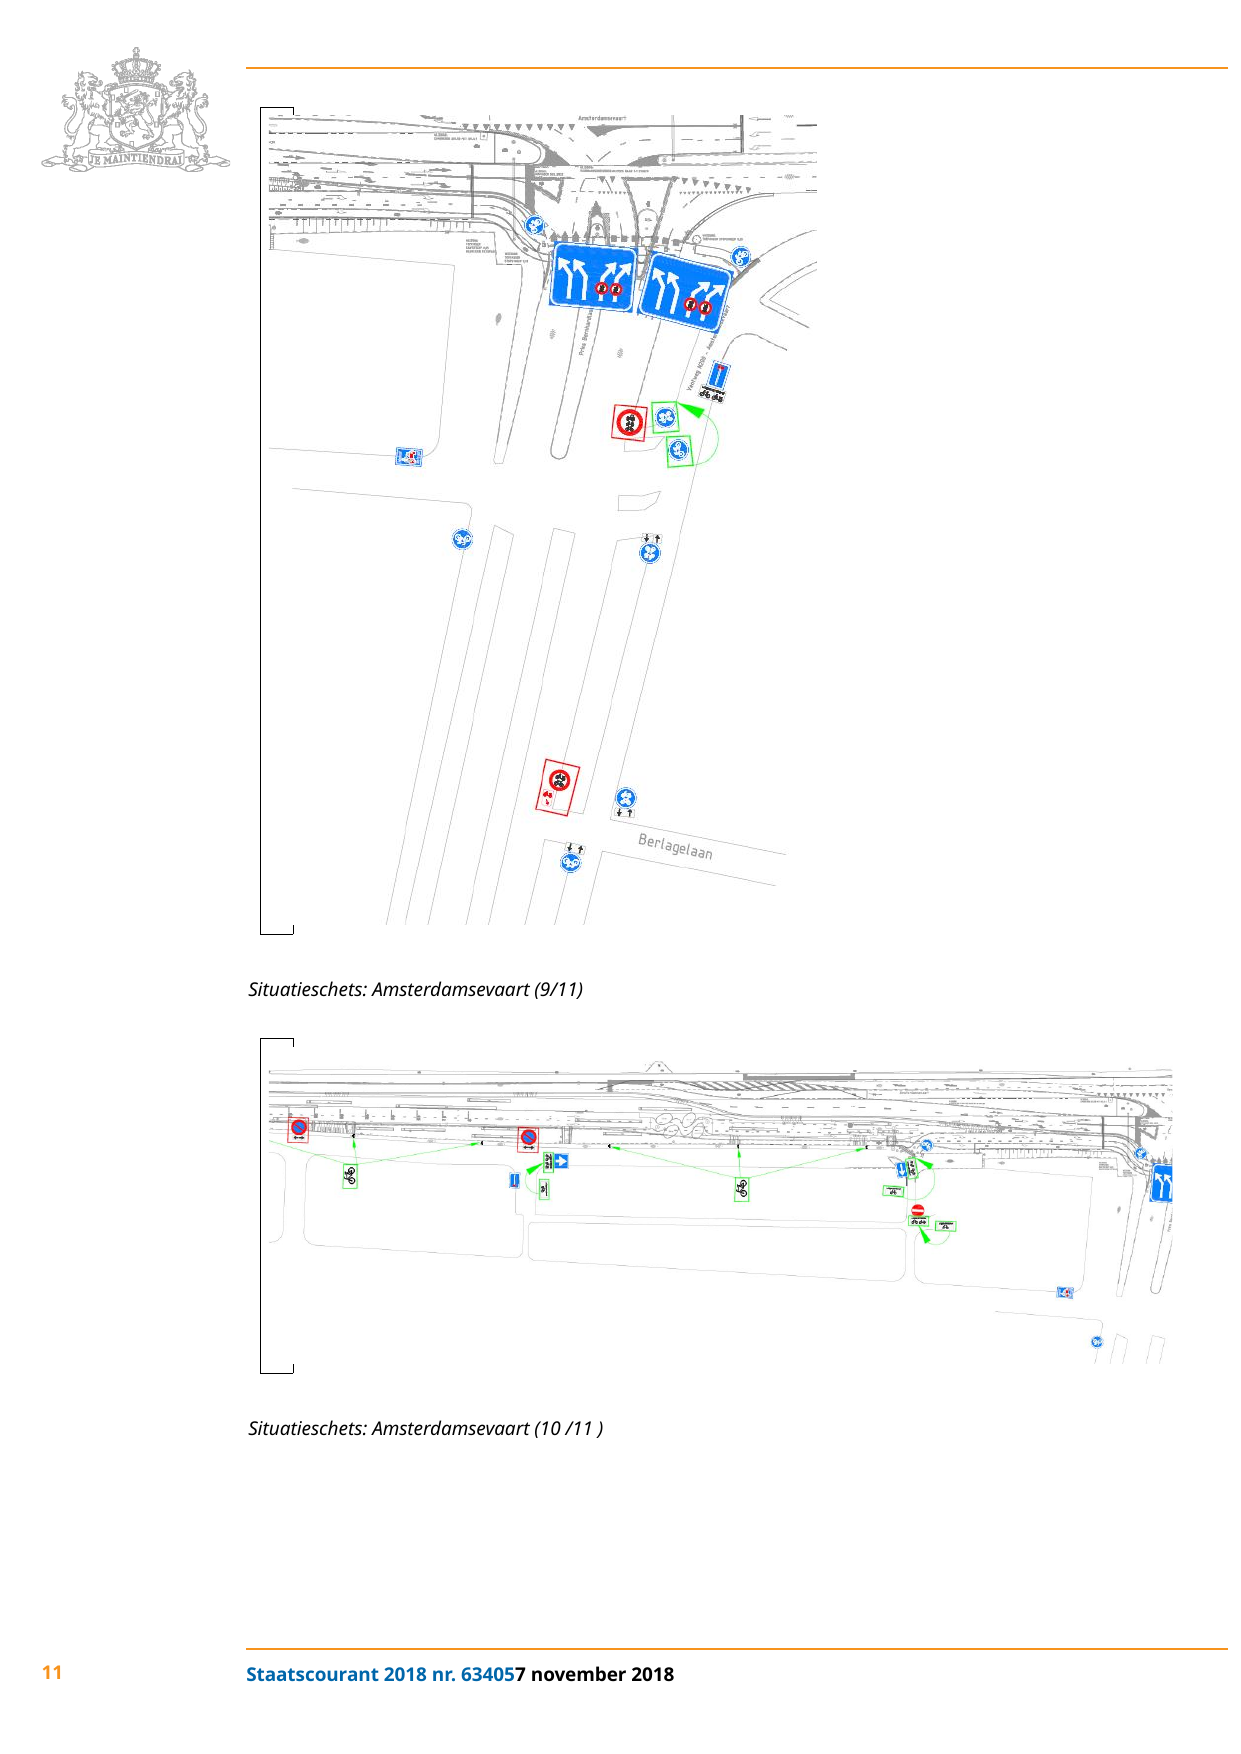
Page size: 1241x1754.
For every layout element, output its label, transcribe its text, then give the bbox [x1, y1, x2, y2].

text Situatieschets: Amsterdamsevaart (9/11) [248, 976, 1152, 1002]
text Situatieschets: Amsterdamsevaart (10 /11 ) [248, 1415, 1152, 1440]
picture [268, 115, 817, 925]
picture [41, 47, 231, 172]
picture [268, 1047, 1173, 1364]
